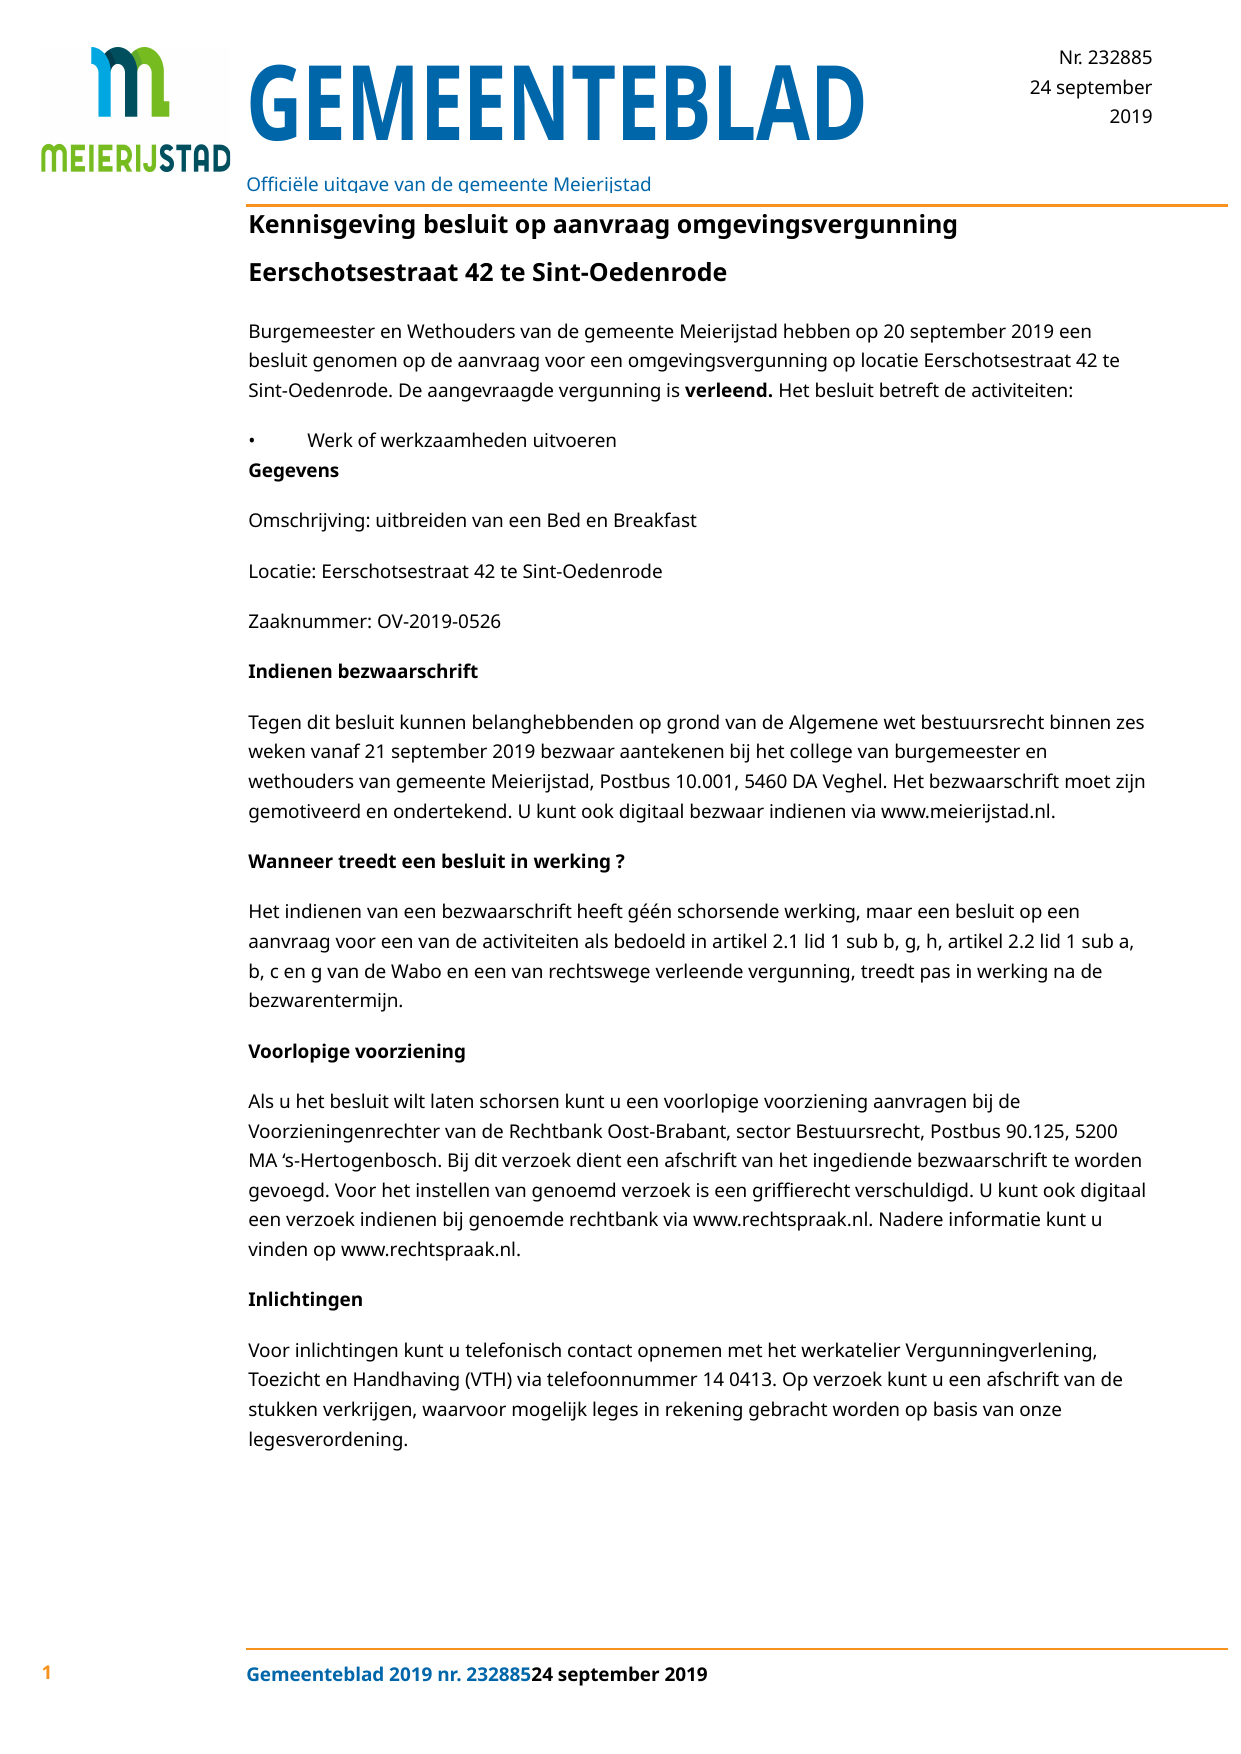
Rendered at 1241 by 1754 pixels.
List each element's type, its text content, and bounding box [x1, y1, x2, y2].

text Wanneer treedt een besluit in werking ? [248, 848, 1152, 874]
text Het indienen van een bezwaarschrift heeft géén schorsende werking, maar een besluit op een aanvraag voor een van de activiteiten als bedoeld in artikel 2.1 lid 1 sub b, g, h, artikel 2.2 lid 1 sub a, b, c en g van de Wabo en een van rechtswege verleende vergunning, treedt pas in werking na de bezwarentermijn. [248, 899, 1152, 1013]
text Kennisgeving besluit op aanvraag omgevingsvergunning Eerschotsestraat 42 te Sint-Oedenrode [248, 207, 1152, 288]
picture [41, 47, 231, 172]
text Burgemeester en Wethouders van de gemeente Meierijstad hebben op 20 september 2019 een besluit genomen op de aanvraag voor een omgevingsvergunning op locatie Eerschotsestraat 42 te Sint-Oedenrode. De aangevraagde vergunning is verleend. Het besluit betreft de activiteiten: [248, 318, 1152, 403]
text Voorlopige voorziening [248, 1038, 1152, 1064]
text Als u het besluit wilt laten schorsen kunt u een voorlopige voorziening aanvragen bij de Voorzieningenrechter van de Rechtbank Oost-Brabant, sector Bestuursrecht, Postbus 90.125, 5200 MA ‘s-Hertogenbosch. Bij dit verzoek dient een afschrift van het ingediende bezwaarschrift te worden gevoegd. Voor het instellen van genoemd verzoek is een griffierecht verschuldigd. U kunt ook digitaal een verzoek indienen bij genoemde rechtbank via www.rechtspraak.nl. Nadere informatie kunt u vinden op www.rechtspraak.nl. [248, 1088, 1152, 1262]
text Zaaknummer: OV-2019-0526 [248, 608, 1152, 634]
text Locatie: Eerschotsestraat 42 te Sint-Oedenrode [248, 558, 1152, 584]
text Inlichtingen [248, 1287, 1152, 1312]
text Tegen dit besluit kunnen belanghebbenden op grond van de Algemene wet bestuursrecht binnen zes weken vanaf 21 september 2019 bezwaar aantekenen bij het college van burgemeester en wethouders van gemeente Meierijstad, Postbus 10.001, 5460 DA Veghel. Het bezwaarschrift moet zijn gemotiveerd en ondertekend. U kunt ook digitaal bezwaar indienen via www.meierijstad.nl. [248, 709, 1152, 824]
text Omschrijving: uitbreiden van een Bed en Breakfast [248, 507, 1152, 533]
text Indienen bezwaarschrift [248, 659, 1152, 684]
text Voor inlichtingen kunt u telefonisch contact opnemen met het werkatelier Vergunningverlening, Toezicht en Handhaving (VTH) via telefoonnummer 14 0413. Op verzoek kunt u een afschrift van de stukken verkrijgen, waarvoor mogelijk leges in rekening gebracht worden op basis van onze legesverordening. [248, 1337, 1152, 1452]
text Gegevens [248, 457, 1152, 483]
list Werk of werkzaamheden uitvoeren [248, 427, 1152, 453]
